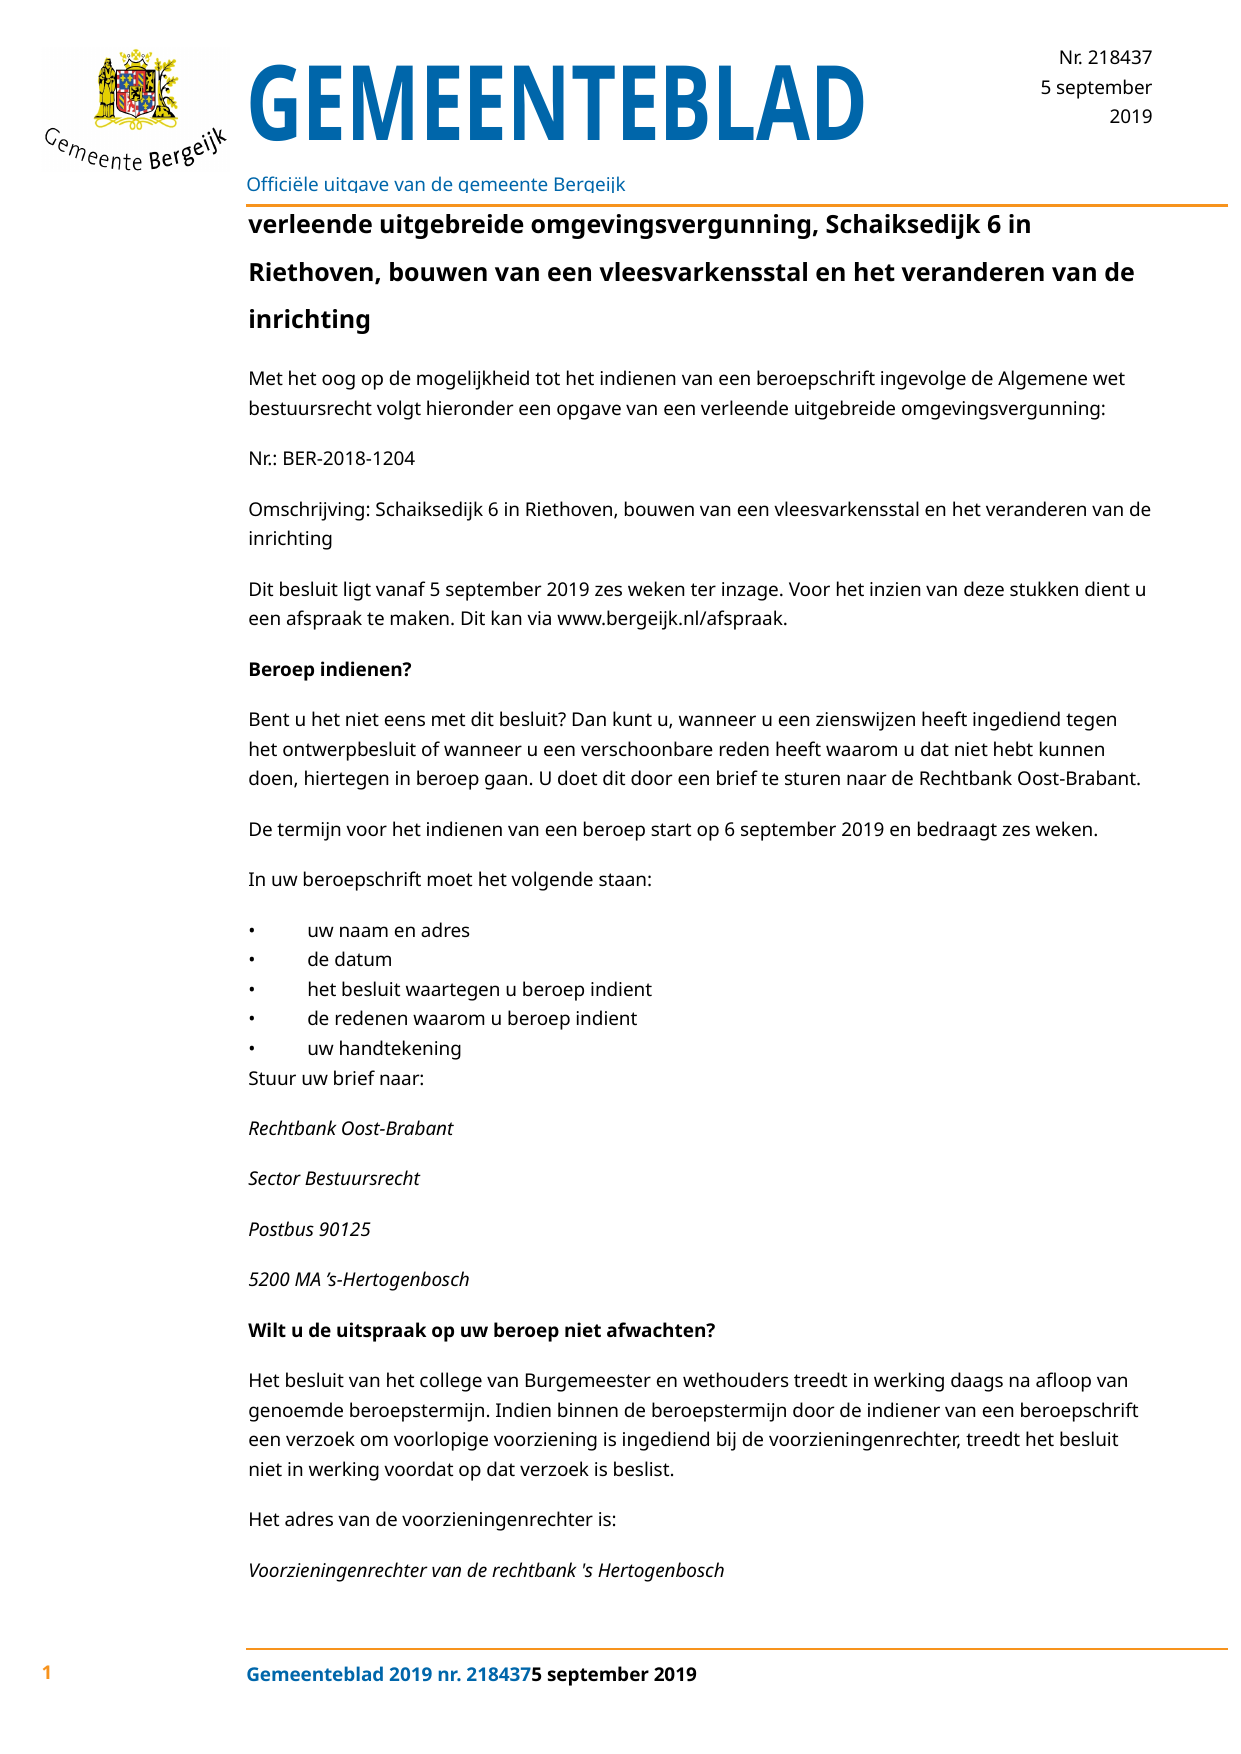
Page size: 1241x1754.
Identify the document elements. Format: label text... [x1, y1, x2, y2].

text Omschrijving: Schaiksedijk 6 in Riethoven, bouwen van een vleesvarkensstal en het veranderen van de inrichting [248, 496, 1152, 551]
list uw naam en adres [248, 917, 1152, 942]
text 5200 MA ’s-Hertogenbosch [248, 1266, 1152, 1292]
text Postbus 90125 [248, 1216, 1152, 1242]
text Sector Bestuursrecht [248, 1166, 1152, 1191]
list de redenen waarom u beroep indient [248, 1006, 1152, 1031]
text Nr.: BER-2018-1204 [248, 446, 1152, 471]
text Voorzieningenrechter van de rechtbank 's Hertogenbosch [248, 1557, 1152, 1582]
text Dit besluit ligt vanaf 5 september 2019 zes weken ter inzage. Voor het inzien van deze stukken dient u een afspraak te maken. Dit kan via www.bergeijk.nl/afspraak. [248, 576, 1152, 631]
text In uw beroepschrift moet het volgende staan: [248, 866, 1152, 892]
list het besluit waartegen u beroep indient [248, 976, 1152, 1002]
text Stuur uw brief naar: [248, 1065, 1152, 1090]
text Bent u het niet eens met dit besluit? Dan kunt u, wanneer u een zienswijzen heeft ingediend tegen het ontwerpbesluit of wanneer u een verschoonbare reden heeft waarom u dat niet hebt kunnen doen, hiertegen in beroep gaan. U doet dit door een brief te sturen naar de Rechtbank Oost-Brabant. [248, 706, 1152, 791]
list de datum [248, 946, 1152, 972]
text Beroep indienen? [248, 656, 1152, 682]
text Het besluit van het college van Burgemeester en wethouders treedt in werking daags na afloop van genoemde beroepstermijn. Indien binnen de beroepstermijn door de indiener van een beroepschrift een verzoek om voorlopige voorziening is ingediend bij de voorzieningenrechter, treedt het besluit niet in werking voordat op dat verzoek is beslist. [248, 1367, 1152, 1482]
picture [41, 47, 231, 172]
text Het adres van de voorzieningenrechter is: [248, 1506, 1152, 1532]
text Met het oog op de mogelijkheid tot het indienen van een beroepschrift ingevolge de Algemene wet bestuursrecht volgt hieronder een opgave van een verleende uitgebreide omgevingsvergunning: [248, 366, 1152, 421]
text De termijn voor het indienen van een beroep start op 6 september 2019 en bedraagt zes weken. [248, 816, 1152, 842]
list uw handtekening [248, 1035, 1152, 1061]
text Rechtbank Oost-Brabant [248, 1115, 1152, 1141]
text verleende uitgebreide omgevingsvergunning, Schaiksedijk 6 in Riethoven, bouwen van een vleesvarkensstal en het veranderen van de inrichting [248, 207, 1152, 336]
text Wilt u de uitspraak op uw beroep niet afwachten? [248, 1317, 1152, 1342]
